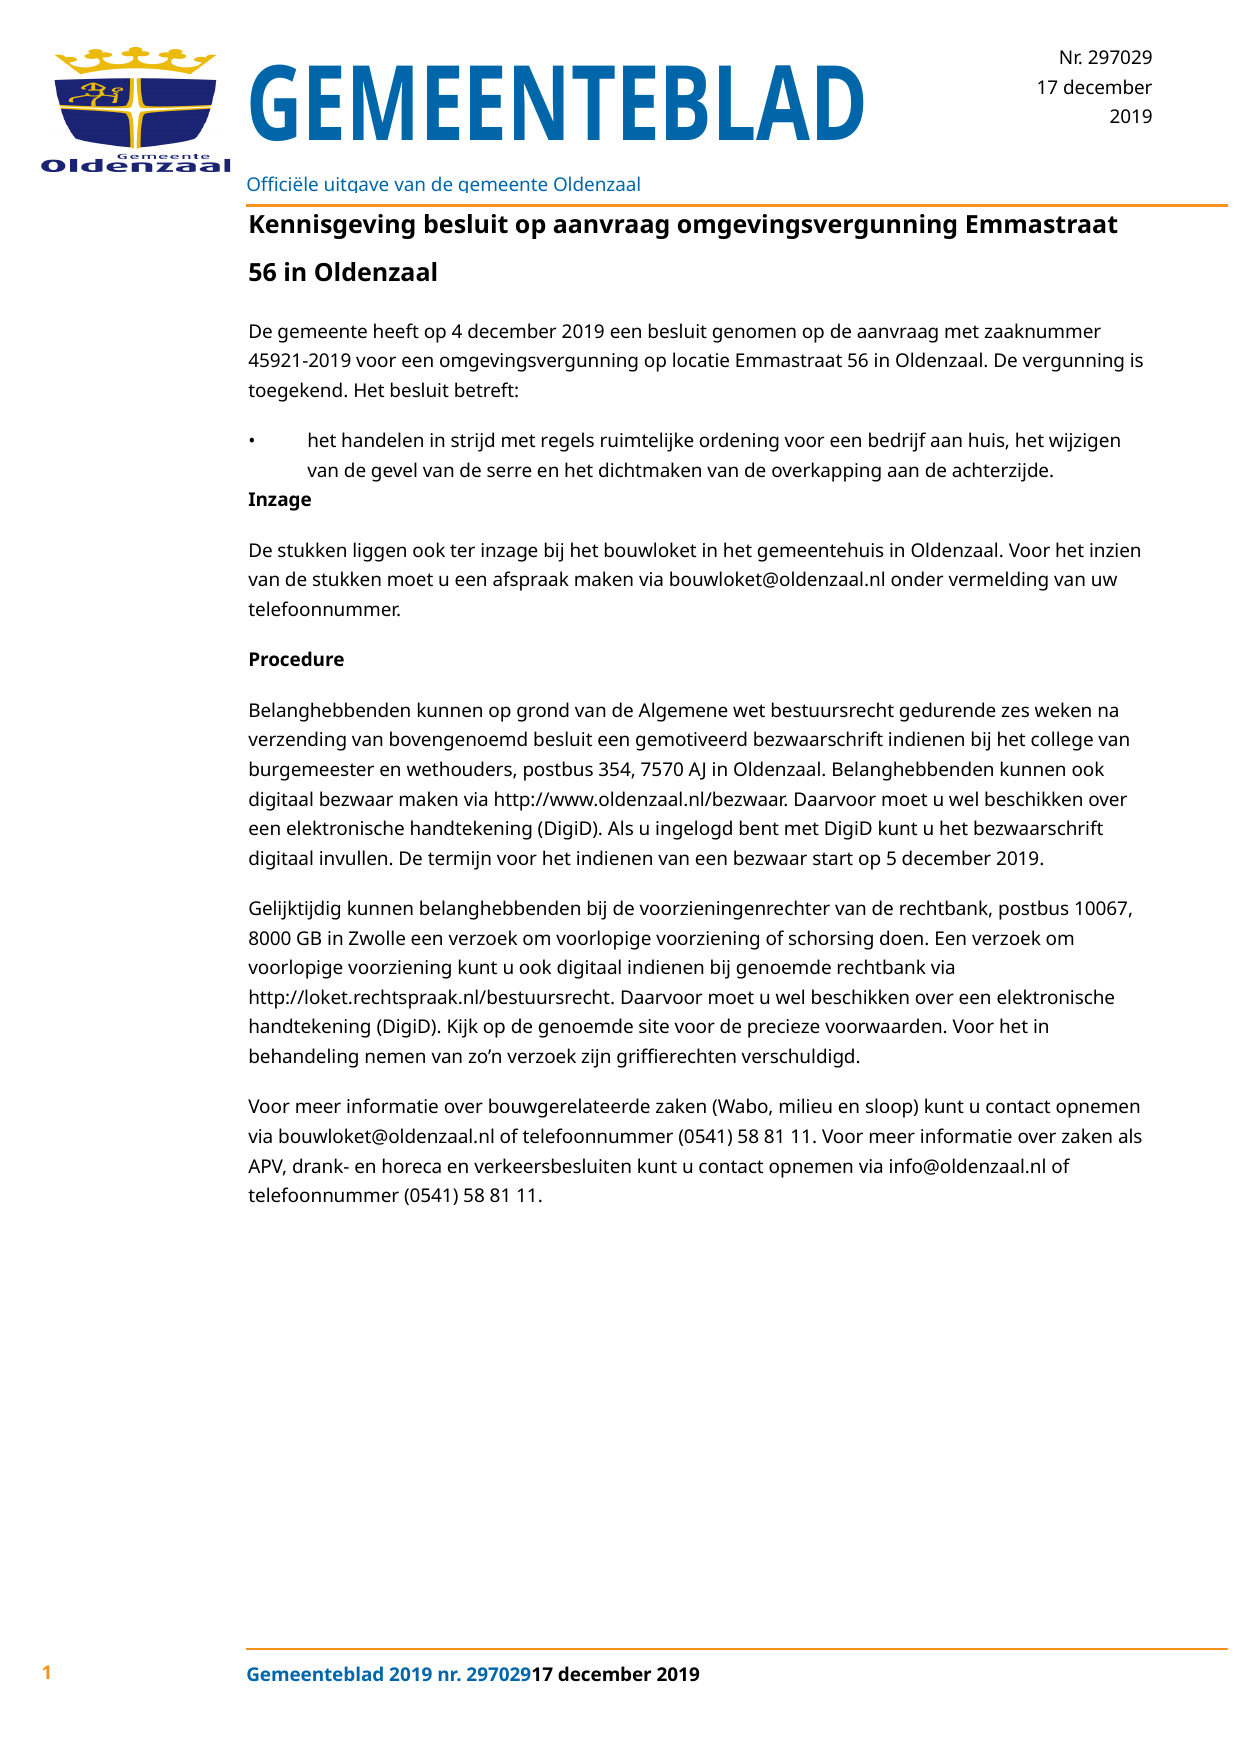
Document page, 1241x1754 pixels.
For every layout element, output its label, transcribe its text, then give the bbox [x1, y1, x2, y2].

text Voor meer informatie over bouwgerelateerde zaken (Wabo, milieu en sloop) kunt u contact opnemen via bouwloket@oldenzaal.nl of telefoonnummer (0541) 58 81 11. Voor meer informatie over zaken als APV, drank- en horeca en verkeersbesluiten kunt u contact opnemen via info@oldenzaal.nl of telefoonnummer (0541) 58 81 11. [248, 1094, 1152, 1208]
picture [41, 47, 231, 172]
text Gelijktijdig kunnen belanghebbenden bij de voorzieningenrechter van de rechtbank, postbus 10067, 8000 GB in Zwolle een verzoek om voorlopige voorziening of schorsing doen. Een verzoek om voorlopige voorziening kunt u ook digitaal indienen bij genoemde rechtbank via http://loket.rechtspraak.nl/bestuursrecht. Daarvoor moet u wel beschikken over een elektronische handtekening (DigiD). Kijk op de genoemde site voor de precieze voorwaarden. Voor het in behandeling nemen van zo’n verzoek zijn griffierechten verschuldigd. [248, 895, 1152, 1069]
text Procedure [248, 647, 1152, 672]
text Inzage [248, 487, 1152, 512]
text Belanghebbenden kunnen op grond van de Algemene wet bestuursrecht gedurende zes weken na verzending van bovengenoemd besluit een gemotiveerd bezwaarschrift indienen bij het college van burgemeester en wethouders, postbus 354, 7570 AJ in Oldenzaal. Belanghebbenden kunnen ook digitaal bezwaar maken via http://www.oldenzaal.nl/bezwaar. Daarvoor moet u wel beschikken over een elektronische handtekening (DigiD). Als u ingelogd bent met DigiD kunt u het bezwaarschrift digitaal invullen. De termijn voor het indienen van een bezwaar start op 5 december 2019. [248, 697, 1152, 871]
text De stukken liggen ook ter inzage bij het bouwloket in het gemeentehuis in Oldenzaal. Voor het inzien van de stukken moet u een afspraak maken via bouwloket@oldenzaal.nl onder vermelding van uw telefoonnummer. [248, 537, 1152, 622]
text Kennisgeving besluit op aanvraag omgevingsvergunning Emmastraat 56 in Oldenzaal [248, 207, 1152, 288]
list het handelen in strijd met regels ruimtelijke ordening voor een bedrijf aan huis, het wijzigen van de gevel van de serre en het dichtmaken van de overkapping aan de achterzijde. [248, 427, 1152, 483]
text De gemeente heeft op 4 december 2019 een besluit genomen op de aanvraag met zaaknummer 45921-2019 voor een omgevingsvergunning op locatie Emmastraat 56 in Oldenzaal. De vergunning is toegekend. Het besluit betreft: [248, 318, 1152, 403]
